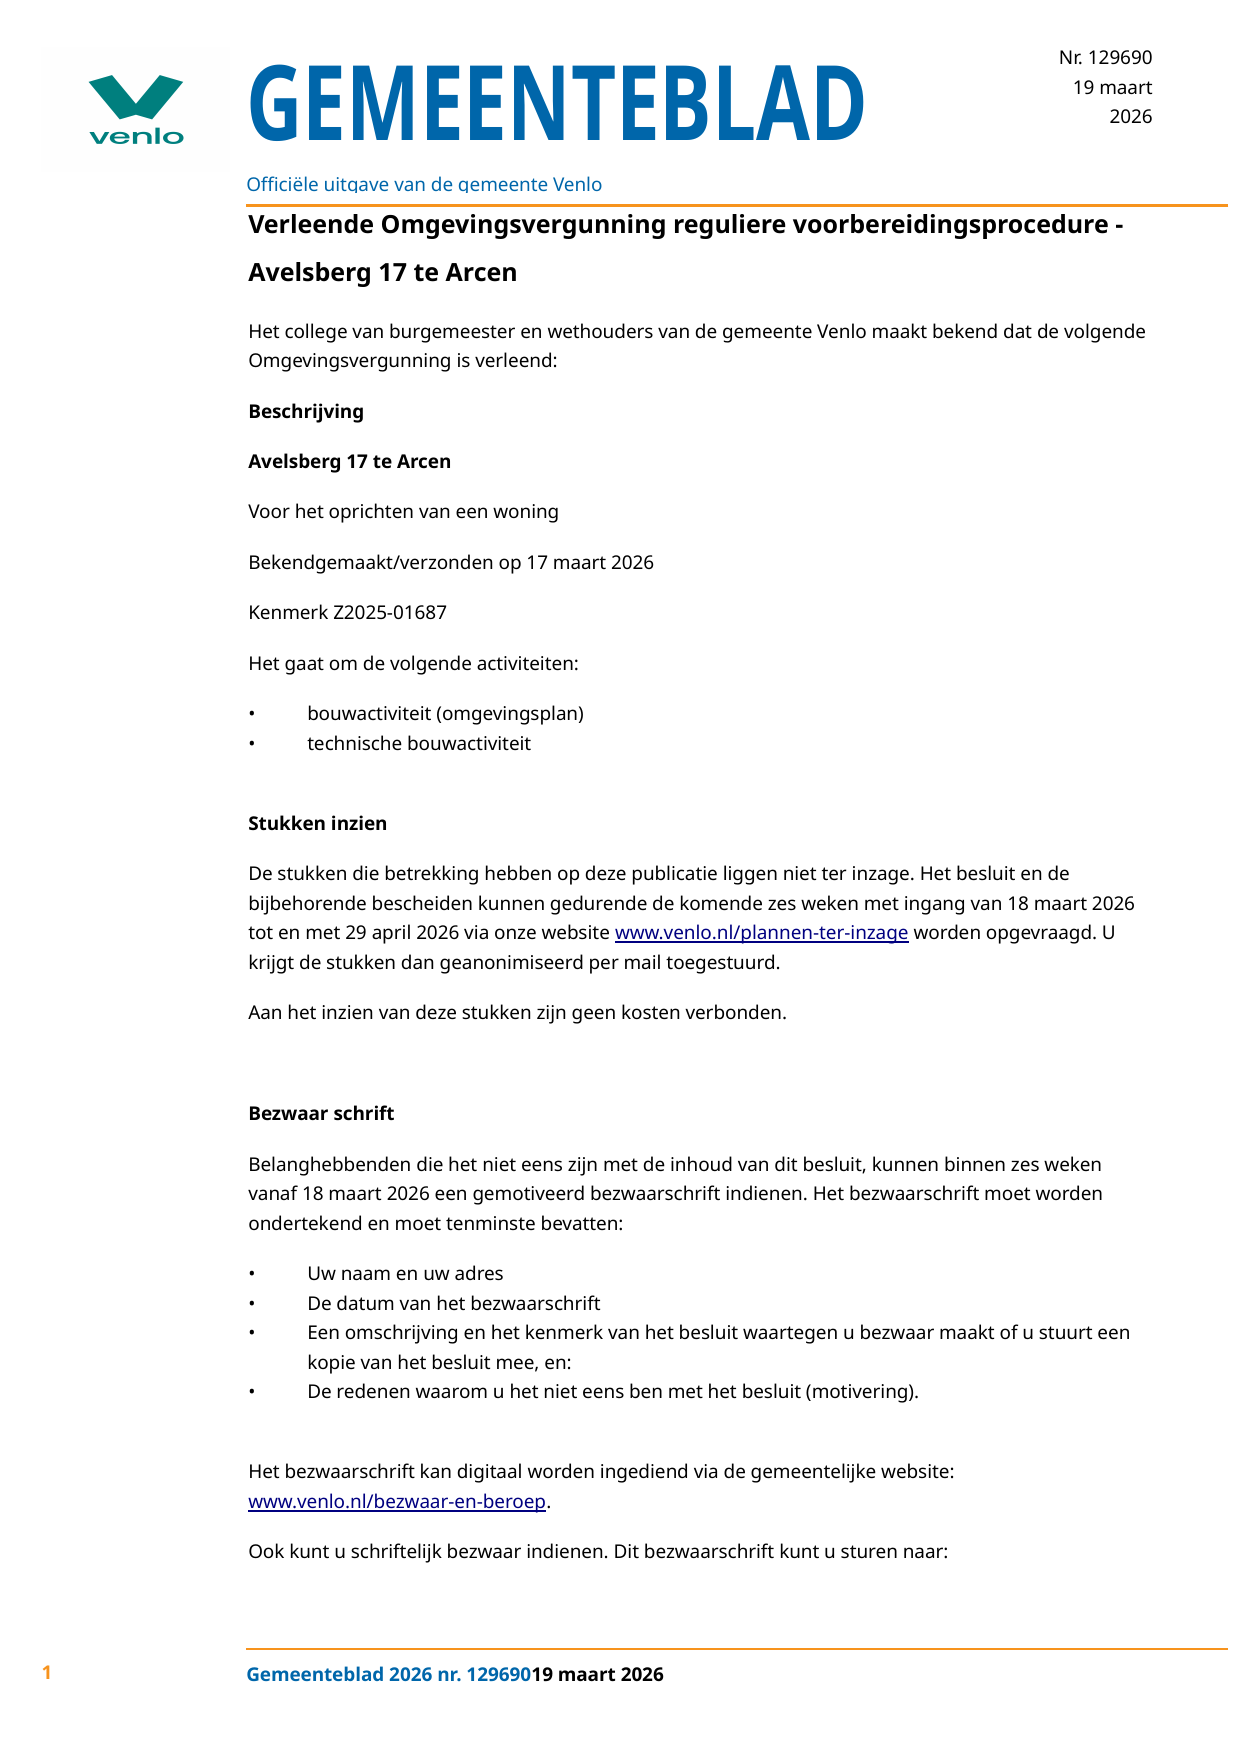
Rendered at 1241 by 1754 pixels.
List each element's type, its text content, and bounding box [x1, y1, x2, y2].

text Avelsberg 17 te Arcen [248, 448, 1152, 474]
text Kenmerk Z2025-01687 [248, 599, 1152, 625]
picture [41, 47, 231, 172]
text De stukken die betrekking hebben op deze publicatie liggen niet ter inzage. Het besluit en de bijbehorende bescheiden kunnen gedurende de komende zes weken met ingang van 18 maart 2026 tot en met 29 april 2026 via onze website www.venlo.nl/plannen-ter-inzage worden opgevraagd. U krijgt de stukken dan geanonimiseerd per mail toegestuurd. [248, 860, 1152, 975]
text Bezwaar schrift [248, 1100, 1152, 1126]
text Verleende Omgevingsvergunning reguliere voorbereidingsprocedure - Avelsberg 17 te Arcen [248, 207, 1152, 288]
text Het gaat om de volgende activiteiten: [248, 650, 1152, 676]
list bouwactiviteit (omgevingsplan) [248, 700, 1152, 726]
text Beschrijving [248, 398, 1152, 424]
text Ook kunt u schriftelijk bezwaar indienen. Dit bezwaarschrift kunt u sturen naar: [248, 1539, 1152, 1564]
text Stukken inzien [248, 810, 1152, 836]
list Uw naam en uw adres [248, 1260, 1152, 1286]
text Bekendgemaakt/verzonden op 17 maart 2026 [248, 549, 1152, 575]
list technische bouwactiviteit [248, 730, 1152, 756]
text Voor het oprichten van een woning [248, 499, 1152, 524]
text Het bezwaarschrift kan digitaal worden ingediend via de gemeentelijke website: www.venlo.nl/bezwaar-en-beroep. [248, 1459, 1152, 1514]
text Belanghebbenden die het niet eens zijn met de inhoud van dit besluit, kunnen binnen zes weken vanaf 18 maart 2026 een gemotiveerd bezwaarschrift indienen. Het bezwaarschrift moet worden ondertekend en moet tenminste bevatten: [248, 1151, 1152, 1236]
list Een omschrijving en het kenmerk van het besluit waartegen u bezwaar maakt of u stuurt een kopie van het besluit mee, en: [248, 1319, 1152, 1375]
list De datum van het bezwaarschrift [248, 1290, 1152, 1316]
text Het college van burgemeester en wethouders van de gemeente Venlo maakt bekend dat de volgende Omgevingsvergunning is verleend: [248, 318, 1152, 373]
text Aan het inzien van deze stukken zijn geen kosten verbonden. [248, 999, 1152, 1025]
list De redenen waarom u het niet eens ben met het besluit (motivering). [248, 1379, 1152, 1404]
